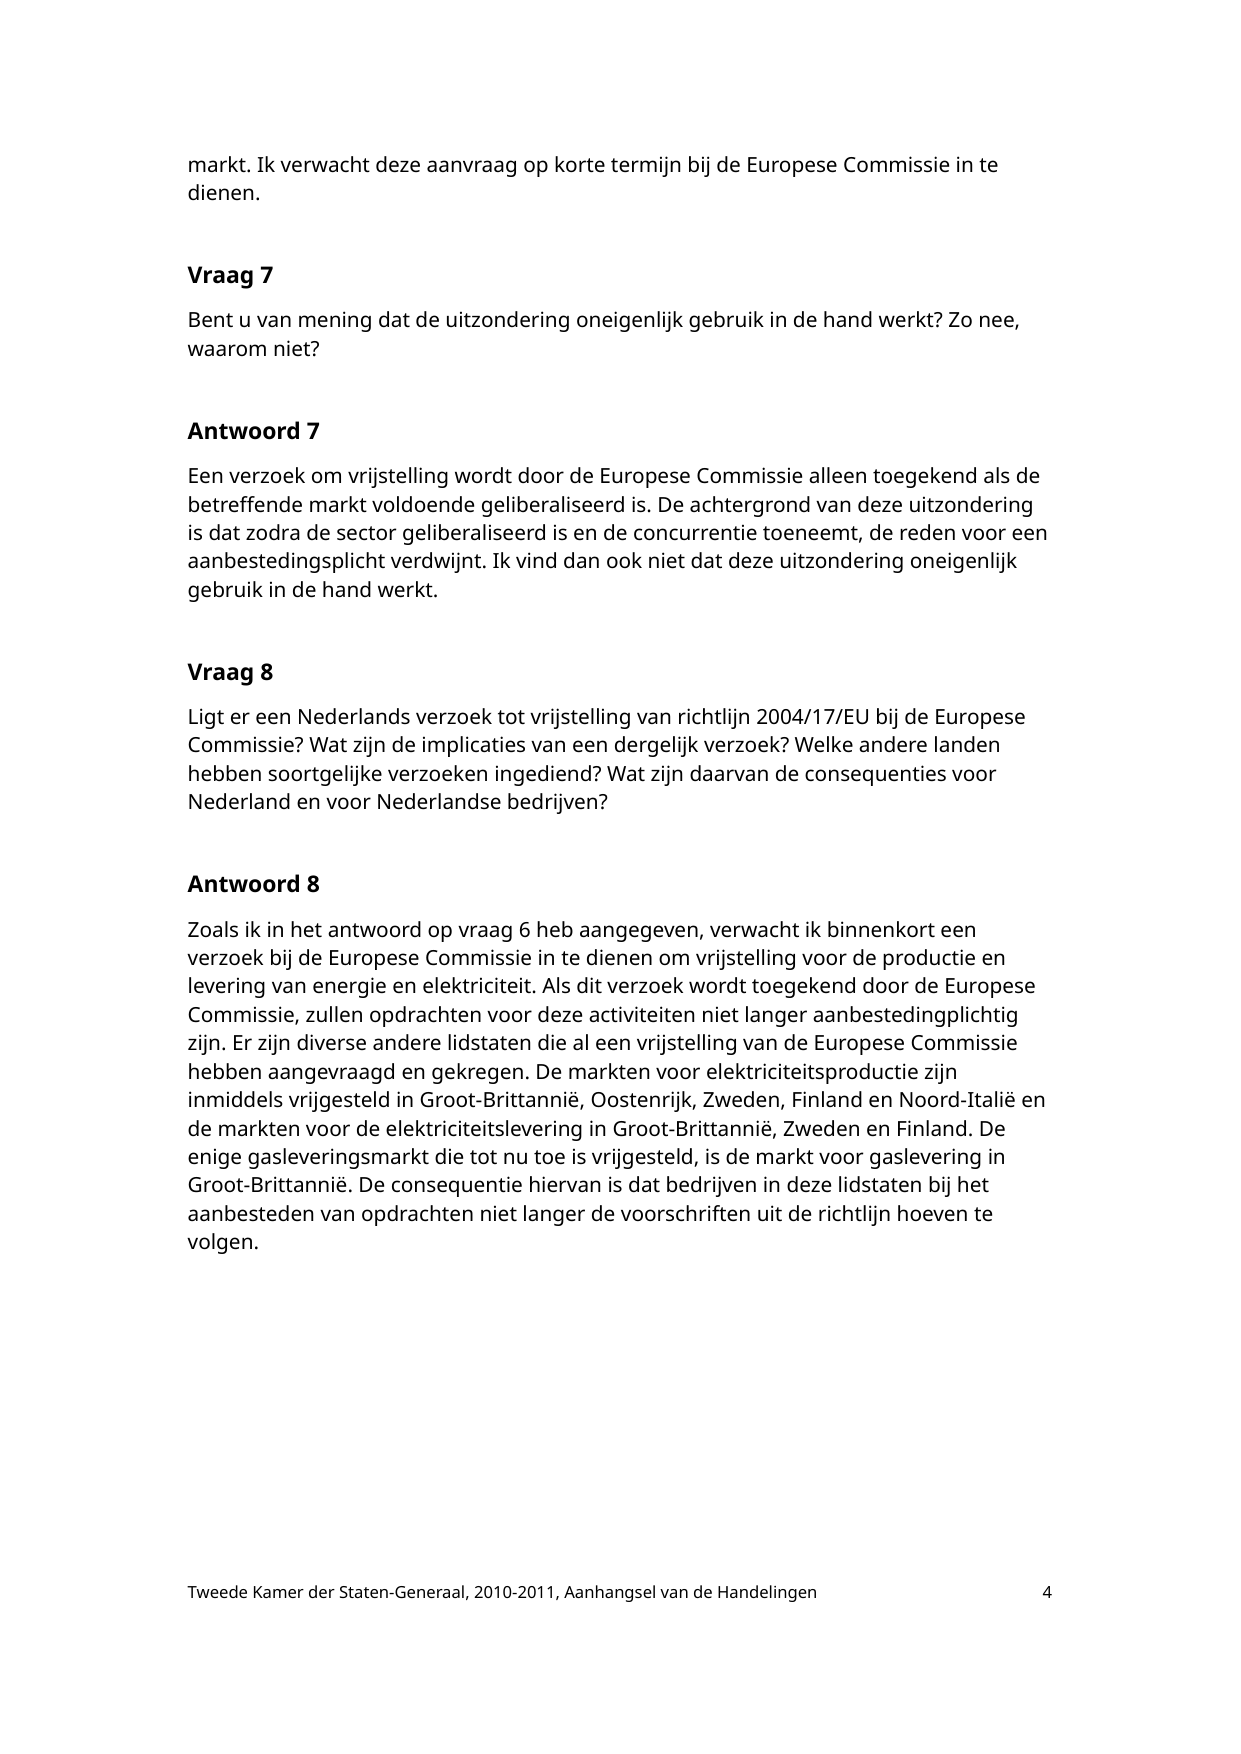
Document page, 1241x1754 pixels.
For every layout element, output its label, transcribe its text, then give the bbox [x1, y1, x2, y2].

subtitle Antwoord 7 [187, 415, 1053, 446]
subtitle Antwoord 8 [187, 868, 1053, 900]
text Bent u van mening dat de uitzondering oneigenlijk gebruik in de hand werkt? Zo nee, waarom niet? [187, 306, 1053, 362]
subtitle Vraag 7 [187, 259, 1053, 291]
text Een verzoek om vrijstelling wordt door de Europese Commissie alleen toegekend als de betreffende markt voldoende geliberaliseerd is. De achtergrond van deze uitzondering is dat zodra de sector geliberaliseerd is en de concurrentie toeneemt, de reden voor een aanbestedingsplicht verdwijnt. Ik vind dan ook niet dat deze uitzondering oneigenlijk gebruik in de hand werkt. [187, 461, 1053, 603]
text Zoals ik in het antwoord op vraag 6 heb aangegeven, verwacht ik binnenkort een verzoek bij de Europese Commissie in te dienen om vrijstelling voor de productie en levering van energie en elektriciteit. Als dit verzoek wordt toegekend door de Europese Commissie, zullen opdrachten voor deze activiteiten niet langer aanbestedingplichtig zijn. Er zijn diverse andere lidstaten die al een vrijstelling van de Europese Commissie hebben aangevraagd en gekregen. De markten voor elektriciteitsproductie zijn inmiddels vrijgesteld in Groot-Brittannië, Oostenrijk, Zweden, Finland en Noord-Italië en de markten voor de elektriciteitslevering in Groot-Brittannië, Zweden en Finland. De enige gasleveringsmarkt die tot nu toe is vrijgesteld, is de markt voor gaslevering in Groot-Brittannië. De consequentie hiervan is dat bedrijven in deze lidstaten bij het aanbesteden van opdrachten niet langer de voorschriften uit de richtlijn hoeven te volgen. [187, 915, 1053, 1256]
text Ligt er een Nederlands verzoek tot vrijstelling van richtlijn 2004/17/EU bij de Europese Commissie? Wat zijn de implicaties van een dergelijk verzoek? Welke andere landen hebben soortgelijke verzoeken ingediend? Wat zijn daarvan de consequenties voor Nederland en voor Nederlandse bedrijven? [187, 702, 1053, 816]
subtitle Vraag 8 [187, 656, 1053, 687]
text markt. Ik verwacht deze aanvraag op korte termijn bij de Europese Commissie in te dienen. [187, 150, 1053, 207]
